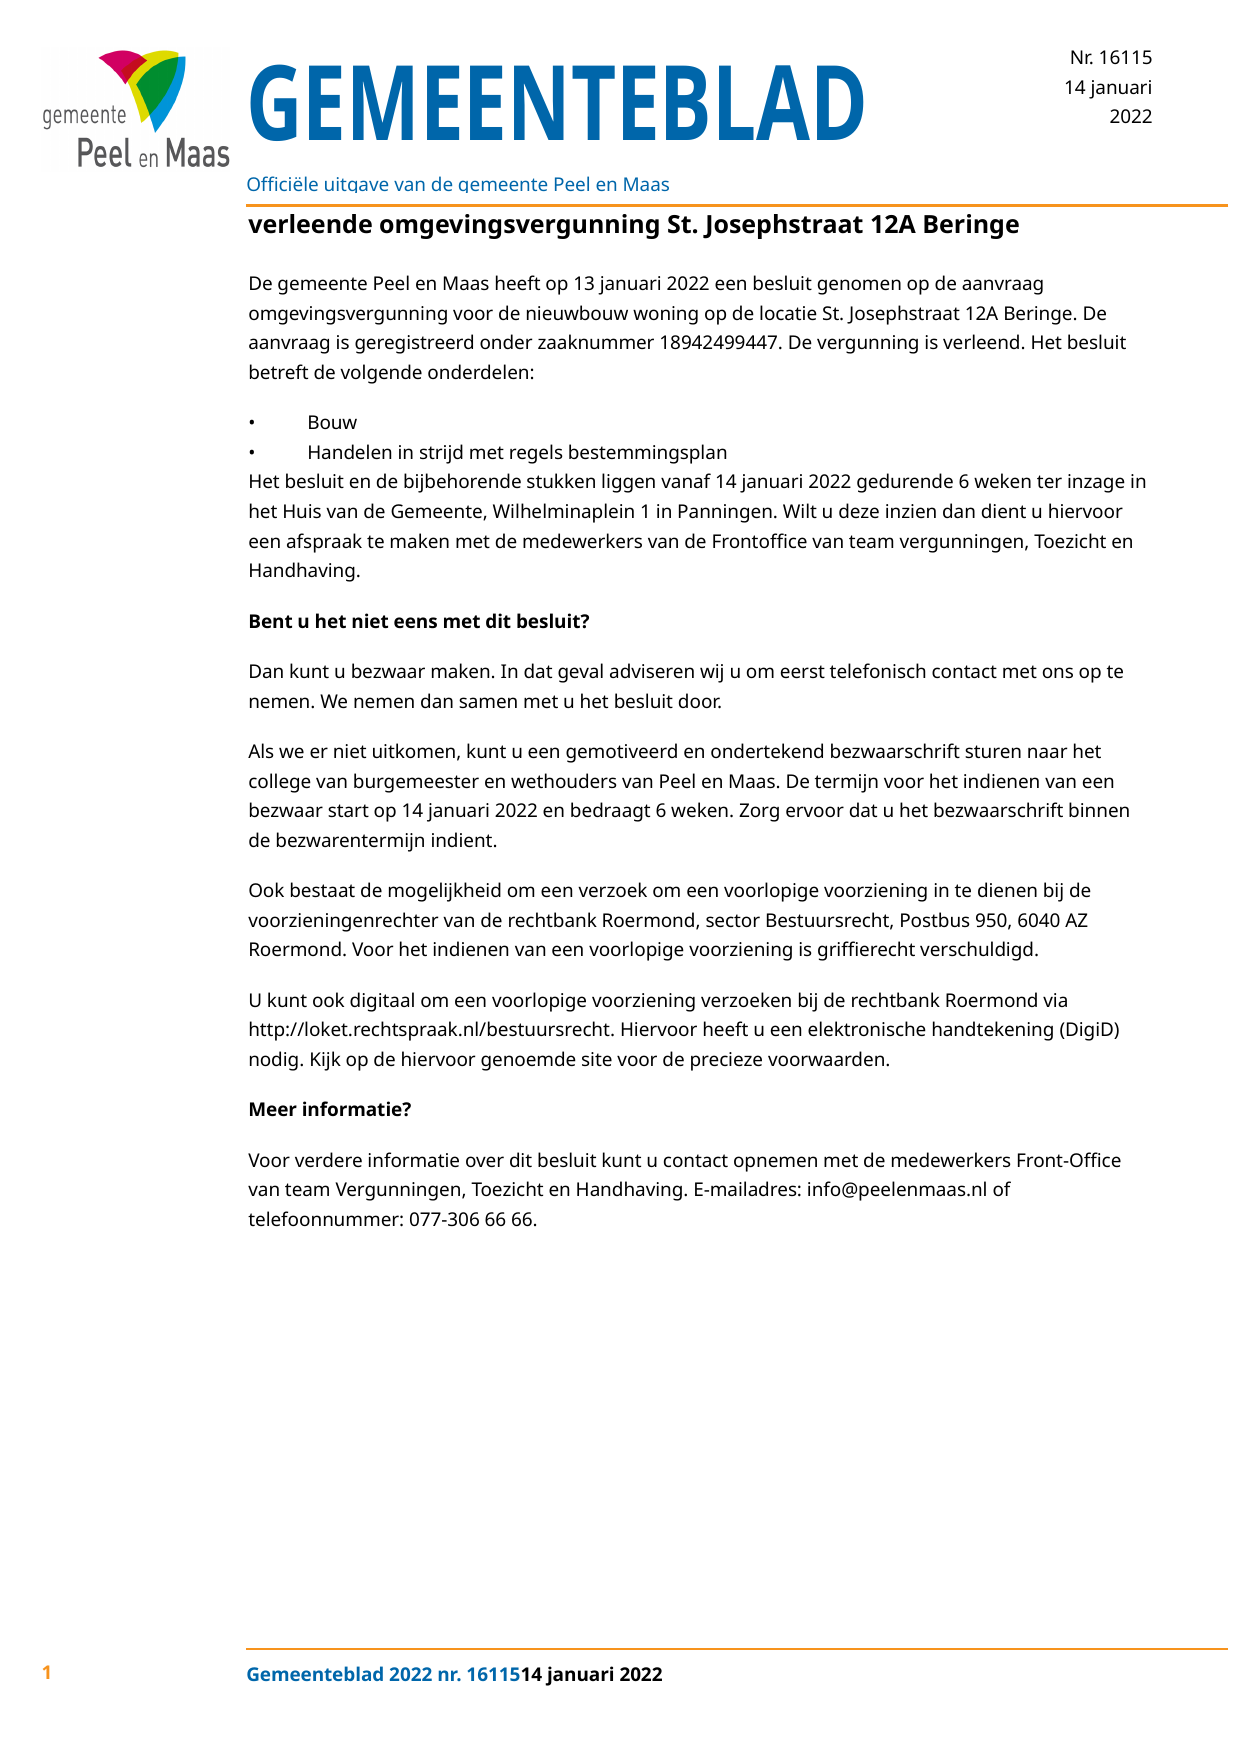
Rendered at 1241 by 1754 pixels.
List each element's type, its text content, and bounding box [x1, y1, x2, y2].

text Meer informatie? [248, 1097, 1152, 1122]
list Bouw [248, 409, 1152, 435]
text U kunt ook digitaal om een voorlopige voorziening verzoeken bij de rechtbank Roermond via http://loket.rechtspraak.nl/bestuursrecht. Hiervoor heeft u een elektronische handtekening (DigiD) nodig. Kijk op de hiervoor genoemde site voor de precieze voorwaarden. [248, 987, 1152, 1072]
text Ook bestaat de mogelijkheid om een verzoek om een voorlopige voorziening in te dienen bij de voorzieningenrechter van de rechtbank Roermond, sector Bestuursrecht, Postbus 950, 6040 AZ Roermond. Voor het indienen van een voorlopige voorziening is griffierecht verschuldigd. [248, 877, 1152, 962]
text Het besluit en de bijbehorende stukken liggen vanaf 14 januari 2022 gedurende 6 weken ter inzage in het Huis van de Gemeente, Wilhelminaplein 1 in Panningen. Wilt u deze inzien dan dient u hiervoor een afspraak te maken met de medewerkers van de Frontoffice van team vergunningen, Toezicht en Handhaving. [248, 469, 1152, 583]
list Handelen in strijd met regels bestemmingsplan [248, 439, 1152, 465]
text Bent u het niet eens met dit besluit? [248, 608, 1152, 633]
text Als we er niet uitkomen, kunt u een gemotiveerd en ondertekend bezwaarschrift sturen naar het college van burgemeester en wethouders van Peel en Maas. De termijn voor het indienen van een bezwaar start op 14 januari 2022 en bedraagt 6 weken. Zorg ervoor dat u het bezwaarschrift binnen de bezwarentermijn indient. [248, 738, 1152, 853]
text Dan kunt u bezwaar maken. In dat geval adviseren wij u om eerst telefonisch contact met ons op te nemen. We nemen dan samen met u het besluit door. [248, 658, 1152, 713]
text De gemeente Peel en Maas heeft op 13 januari 2022 een besluit genomen op de aanvraag omgevingsvergunning voor de nieuwbouw woning op de locatie St. Josephstraat 12A Beringe. De aanvraag is geregistreerd onder zaaknummer 18942499447. De vergunning is verleend. Het besluit betreft de volgende onderdelen: [248, 270, 1152, 385]
text verleende omgevingsvergunning St. Josephstraat 12A Beringe [248, 207, 1152, 241]
text Voor verdere informatie over dit besluit kunt u contact opnemen met de medewerkers Front-Office van team Vergunningen, Toezicht en Handhaving. E-mailadres: info@peelenmaas.nl of telefoonnummer: 077-306 66 66. [248, 1147, 1152, 1232]
picture [41, 47, 231, 172]
